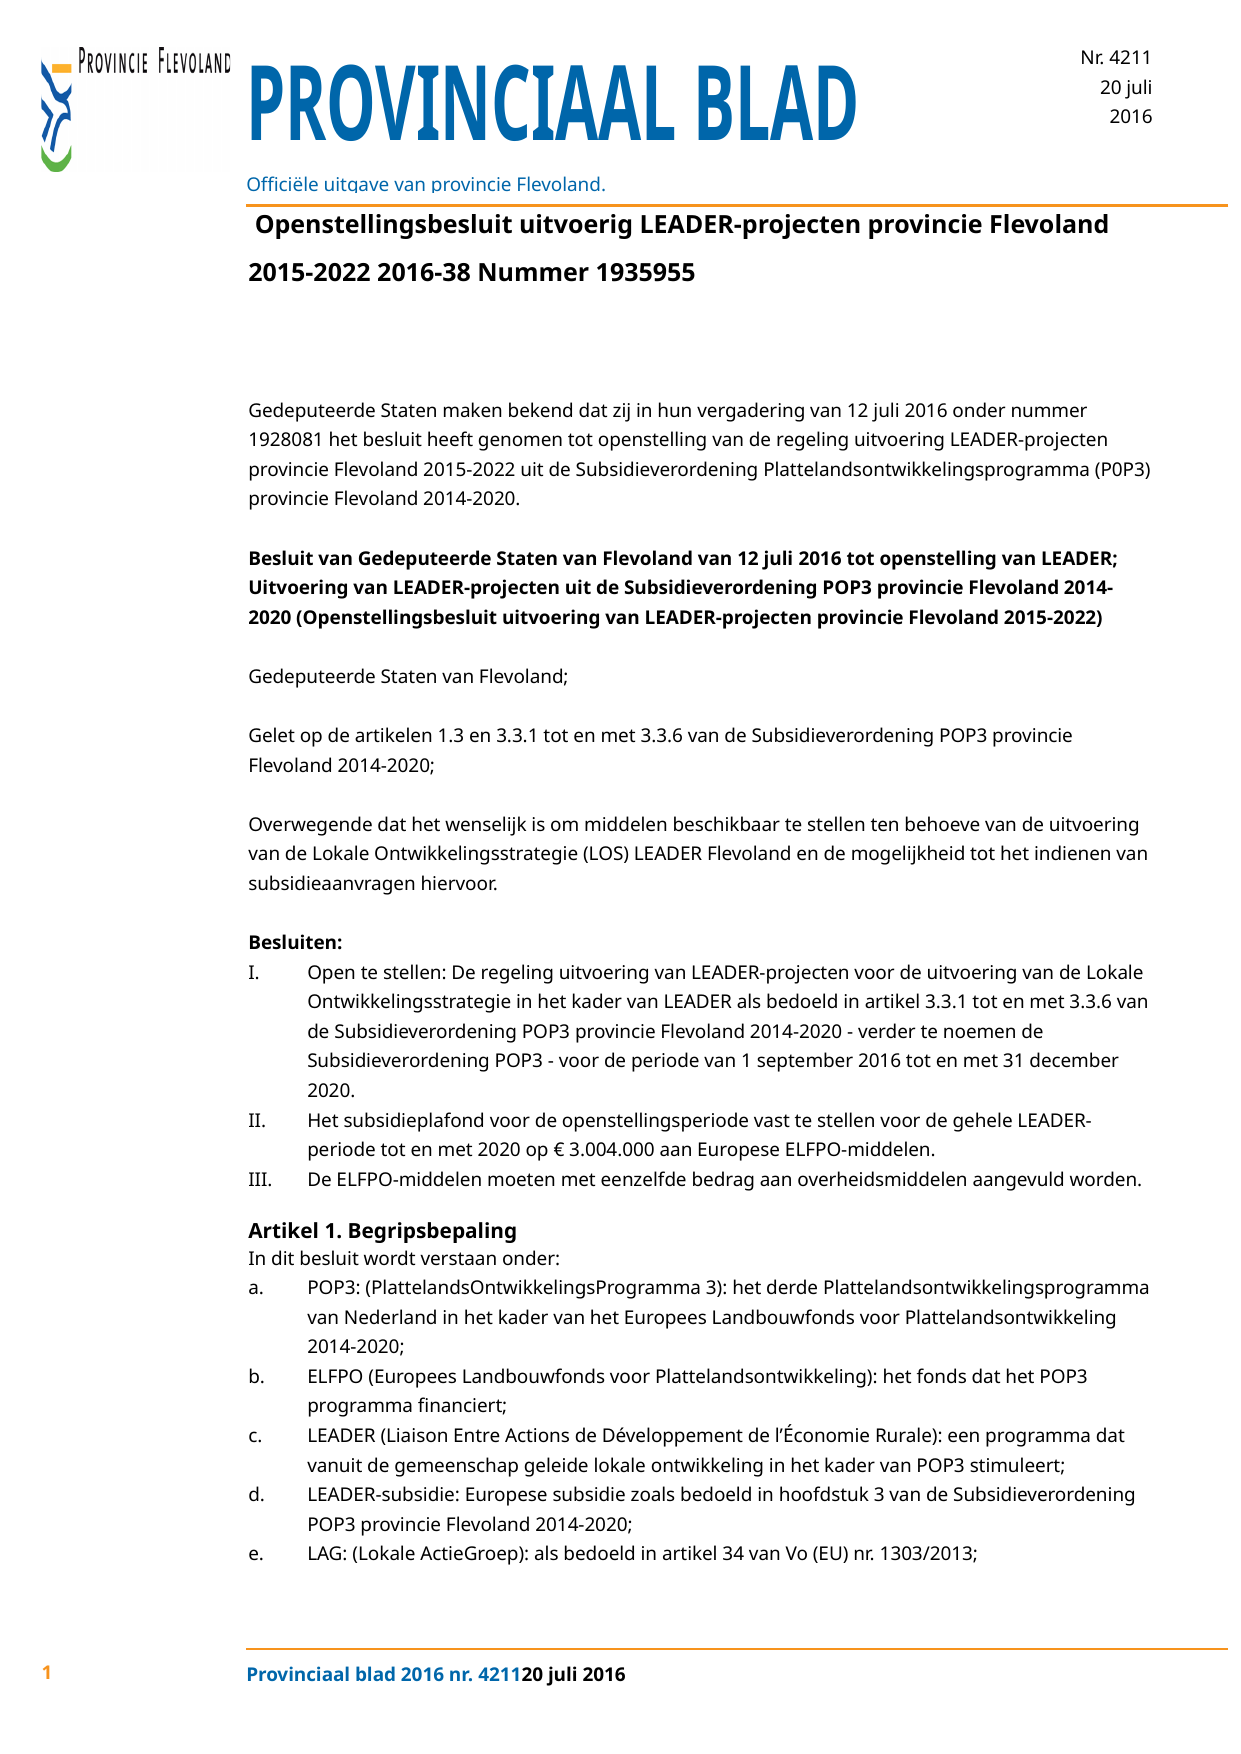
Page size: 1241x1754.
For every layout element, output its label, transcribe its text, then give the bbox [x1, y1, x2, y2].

list LEADER (Liaison Entre Actions de Développement de l’Économie Rurale): een programma dat vanuit de gemeenschap geleide lokale ontwikkeling in het kader van POP3 stimuleert; [248, 1422, 1152, 1478]
text Openstellingsbesluit uitvoerig LEADER-projecten provincie Flevoland 2015-2022 2016-38 Nummer 1935955 [248, 207, 1152, 288]
text In dit besluit wordt verstaan onder: [248, 1245, 1152, 1271]
list Open te stellen: De regeling uitvoering van LEADER-projecten voor de uitvoering van de Lokale Ontwikkelingsstrategie in het kader van LEADER als bedoeld in artikel 3.3.1 tot en met 3.3.6 van de Subsidieverordening POP3 provincie Flevoland 2014-2020 - verder te noemen de Subsidieverordening POP3 - voor de periode van 1 september 2016 tot en met 31 december 2020. [248, 959, 1152, 1103]
list De ELFPO-middelen moeten met eenzelfde bedrag aan overheidsmiddelen aangevuld worden. [248, 1166, 1152, 1192]
text Besluit van Gedeputeerde Staten van Flevoland van 12 juli 2016 tot openstelling van LEADER; Uitvoering van LEADER-projecten uit de Subsidieverordening POP3 provincie Flevoland 2014-2020 (Openstellingsbesluit uitvoering van LEADER-projecten provincie Flevoland 2015-2022) [248, 545, 1152, 629]
text Overwegende dat het wenselijk is om middelen beschikbaar te stellen ten behoeve van de uitvoering van de Lokale Ontwikkelingsstrategie (LOS) LEADER Flevoland en de mogelijkheid tot het indienen van subsidieaanvragen hiervoor. [248, 811, 1152, 896]
text Artikel 1. Begripsbepaling [248, 1216, 1152, 1245]
list Het subsidieplafond voor de openstellingsperiode vast te stellen voor de gehele LEADER- periode tot en met 2020 op € 3.004.000 aan Europese ELFPO-middelen. [248, 1107, 1152, 1162]
text Gedeputeerde Staten van Flevoland; [248, 663, 1152, 689]
text Gelet op de artikelen 1.3 en 3.3.1 tot en met 3.3.6 van de Subsidieverordening POP3 provincie Flevoland 2014-2020; [248, 722, 1152, 777]
list POP3: (PlattelandsOntwikkelingsProgramma 3): het derde Plattelandsontwikkelingsprogramma van Nederland in het kader van het Europees Landbouwfonds voor Plattelandsontwikkeling 2014-2020; [248, 1274, 1152, 1359]
text Gedeputeerde Staten maken bekend dat zij in hun vergadering van 12 juli 2016 onder nummer 1928081 het besluit heeft genomen tot openstelling van de regeling uitvoering LEADER-projecten provincie Flevoland 2015-2022 uit de Subsidieverordening Plattelandsontwikkelingsprogramma (P0P3) provincie Flevoland 2014-2020. [248, 397, 1152, 511]
picture [41, 47, 231, 172]
list LAG: (Lokale ActieGroep): als bedoeld in artikel 34 van Vo (EU) nr. 1303/2013; [248, 1541, 1152, 1566]
text Besluiten: [248, 929, 1152, 955]
list LEADER-subsidie: Europese subsidie zoals bedoeld in hoofdstuk 3 van de Subsidieverordening POP3 provincie Flevoland 2014-2020; [248, 1481, 1152, 1537]
list ELFPO (Europees Landbouwfonds voor Plattelandsontwikkeling): het fonds dat het POP3 programma financiert; [248, 1363, 1152, 1418]
